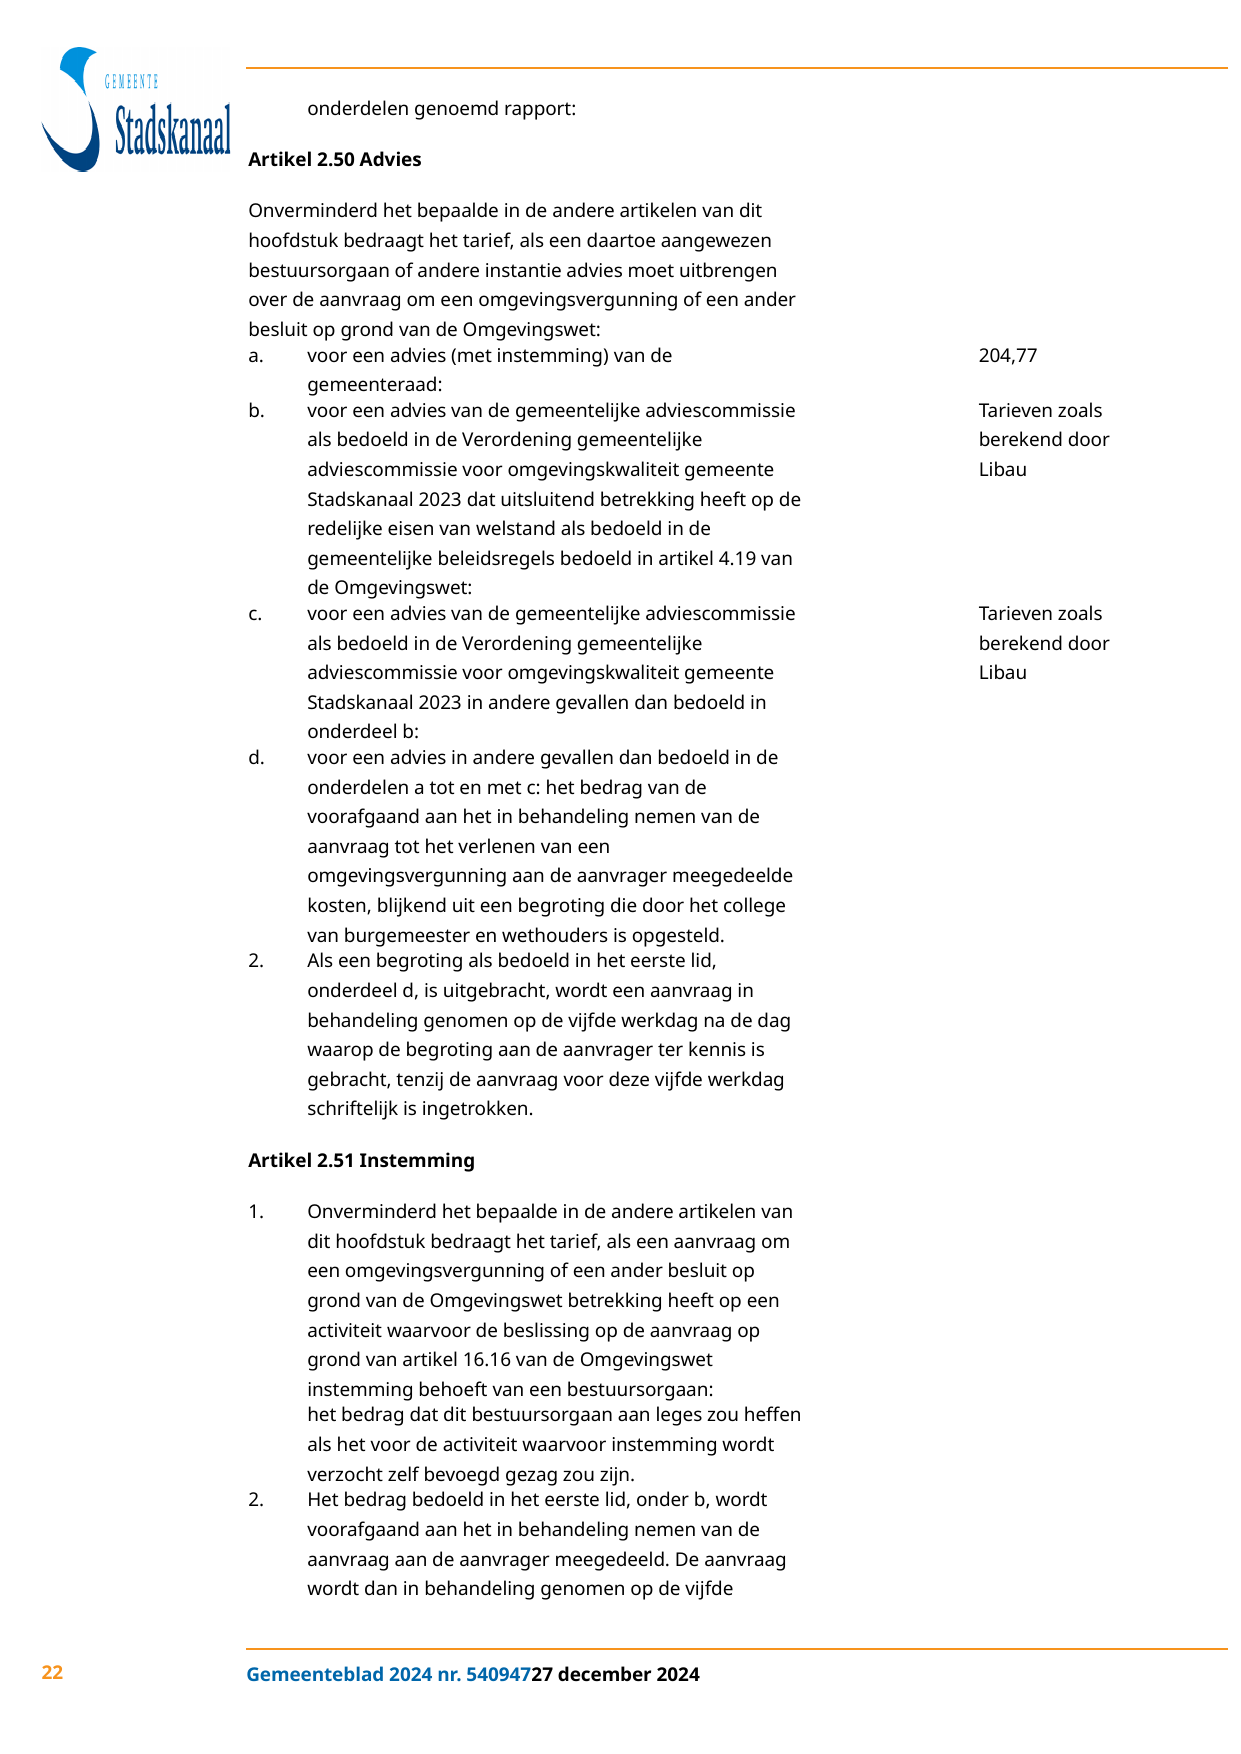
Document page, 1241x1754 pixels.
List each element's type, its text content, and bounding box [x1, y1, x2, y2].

table_cell Onverminderd het bepaalde in de andere artikelen van dit hoofdstuk bedraagt het tarief, als een aanvraag om een omgevingsvergunning of een ander besluit op grond van de Omgevingswet betrekking heeft op een activiteit waarvoor de beslissing op de aanvraag op grond van artikel 16.16 van de Omgevingswet instemming behoeft van een bestuursorgaan: [248, 1199, 805, 1402]
table_cell Onverminderd het bepaalde in de andere artikelen van dit hoofdstuk bedraagt het tarief, als een daartoe aangewezen bestuursorgaan of andere instantie advies moet uitbrengen over de aanvraag om een omgevingsvergunning of een ander besluit op grond van de Omgevingswet: [248, 198, 805, 342]
table_cell voor een advies van de gemeentelijke adviescommissie als bedoeld in de Verordening gemeentelijke adviescommissie voor omgevingskwaliteit gemeente Stadskanaal 2023 in andere gevallen dan bedoeld in onderdeel b: [248, 600, 805, 744]
table_cell [805, 1199, 978, 1402]
table_cell [248, 121, 805, 146]
table_cell Tarieven zoals berekend door Libau [979, 600, 1152, 744]
table_cell 204,77 [979, 342, 1152, 397]
table_cell onderdelen genoemd rapport: [248, 95, 805, 121]
table_cell [979, 172, 1152, 198]
table_cell [805, 1147, 978, 1173]
table_cell Tarieven zoals berekend door Libau [979, 397, 1152, 600]
table_cell [805, 948, 978, 1121]
table_cell [979, 744, 1152, 948]
table_cell [805, 1121, 978, 1147]
table_cell [979, 1487, 1152, 1601]
table_cell voor een advies van de gemeentelijke adviescommissie als bedoeld in de Verordening gemeentelijke adviescommissie voor omgevingskwaliteit gemeente Stadskanaal 2023 dat uitsluitend betrekking heeft op de redelijke eisen van welstand als bedoeld in de gemeentelijke beleidsregels bedoeld in artikel 4.19 van de Omgevingswet: [248, 397, 805, 600]
table_cell [805, 198, 978, 342]
table_cell [805, 397, 978, 600]
table_cell het bedrag dat dit bestuursorgaan aan leges zou heffen als het voor de activiteit waarvoor instemming wordt verzocht zelf bevoegd gezag zou zijn. [248, 1402, 805, 1487]
table_cell voor een advies (met instemming) van de gemeenteraad: [248, 342, 805, 397]
table_cell voor een advies in andere gevallen dan bedoeld in de onderdelen a tot en met c: het bedrag van de voorafgaand aan het in behandeling nemen van de aanvraag tot het verlenen van een omgevingsvergunning aan de aanvrager meegedeelde kosten, blijkend uit een begroting die door het college van burgemeester en wethouders is opgesteld. [248, 744, 805, 948]
table_cell Het bedrag bedoeld in het eerste lid, onder b, wordt voorafgaand aan het in behandeling nemen van de aanvraag aan de aanvrager meegedeeld. De aanvraag wordt dan in behandeling genomen op de vijfde [248, 1487, 805, 1601]
table_cell [979, 146, 1152, 172]
table_cell [248, 1173, 805, 1198]
table_cell [805, 342, 978, 397]
table_cell [805, 1487, 978, 1601]
table_cell Artikel 2.50 Advies [248, 146, 805, 172]
table_cell [979, 1173, 1152, 1198]
picture [41, 47, 231, 172]
table_cell [805, 600, 978, 744]
table_cell [979, 121, 1152, 146]
table_cell [805, 95, 978, 121]
table_cell [979, 198, 1152, 342]
table_cell [805, 744, 978, 948]
table_cell [979, 948, 1152, 1121]
table_cell [805, 172, 978, 198]
table_cell [979, 95, 1152, 121]
table_cell Als een begroting als bedoeld in het eerste lid, onderdeel d, is uitgebracht, wordt een aanvraag in behandeling genomen op de vijfde werkdag na de dag waarop de begroting aan de aanvrager ter kennis is gebracht, tenzij de aanvraag voor deze vijfde werkdag schriftelijk is ingetrokken. [248, 948, 805, 1121]
table_cell [979, 1147, 1152, 1173]
table_cell [979, 1121, 1152, 1147]
table_cell [805, 1402, 978, 1487]
table_cell [805, 146, 978, 172]
table_cell [979, 1402, 1152, 1487]
table_cell [979, 1199, 1152, 1402]
table_cell [805, 121, 978, 146]
table_cell [248, 172, 805, 198]
table_cell Artikel 2.51 Instemming [248, 1147, 805, 1173]
table_cell [805, 1173, 978, 1198]
table_cell [248, 1121, 805, 1147]
